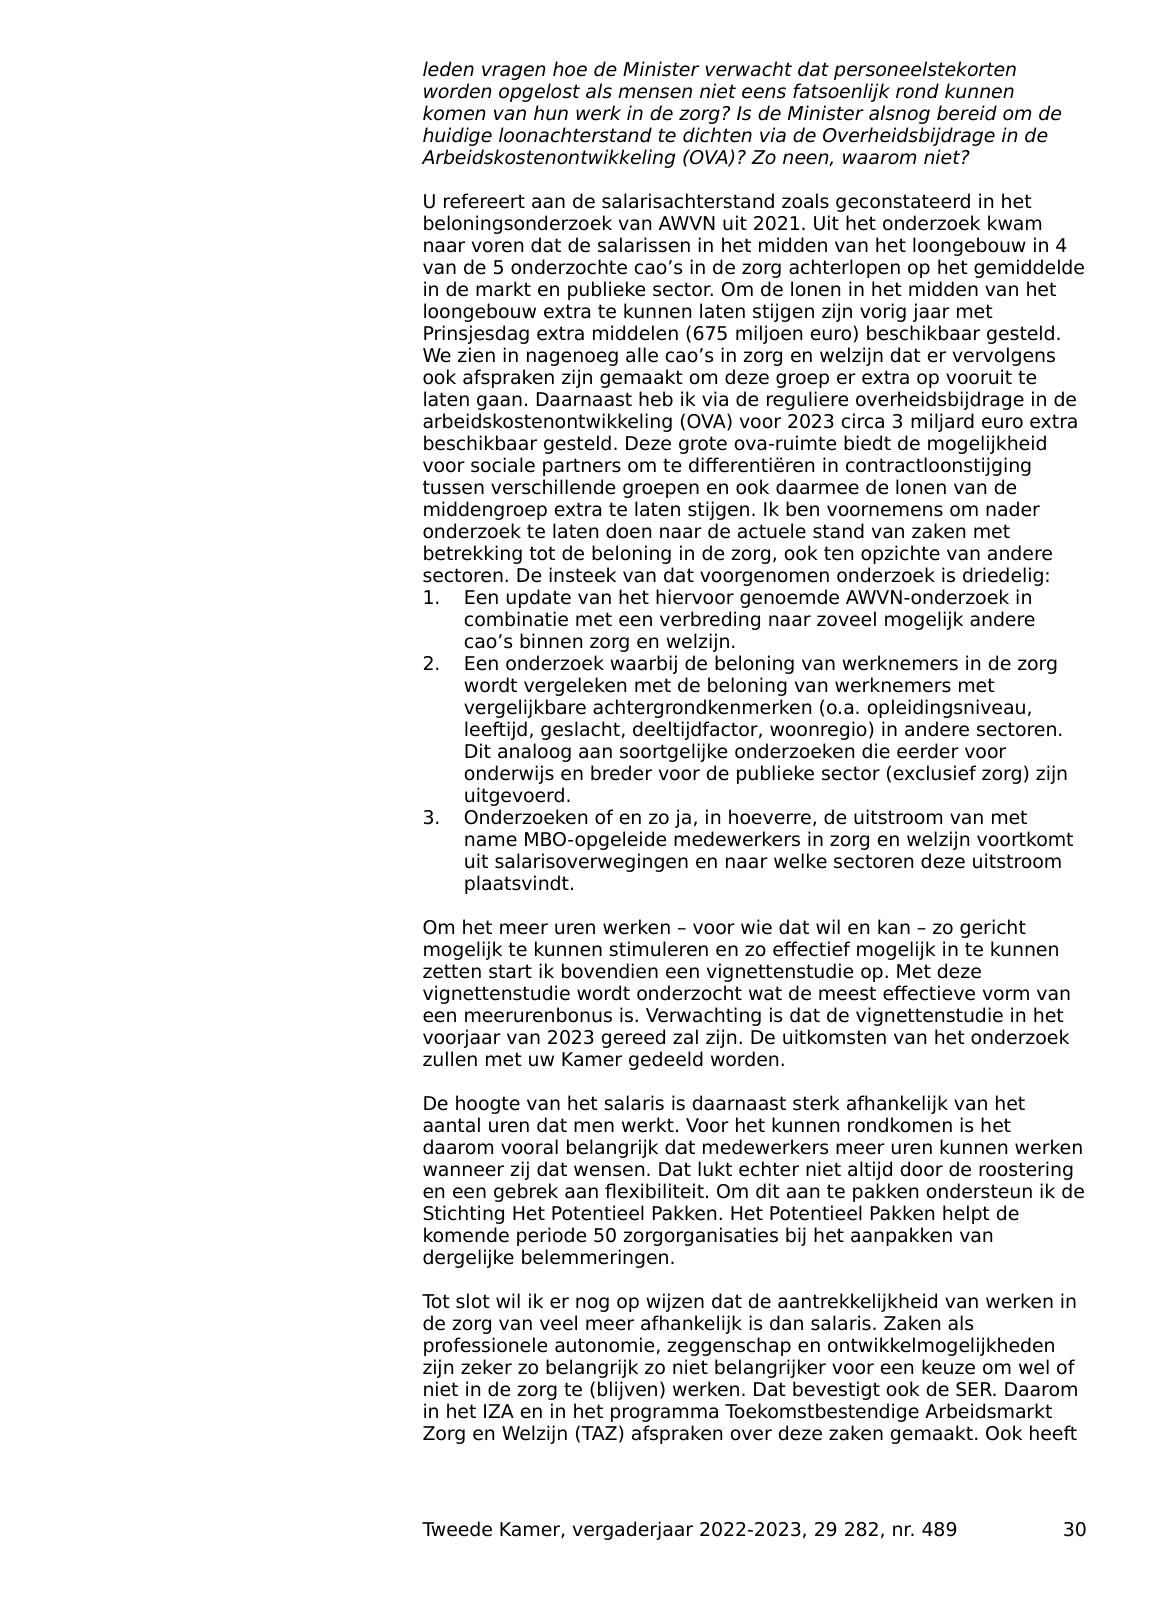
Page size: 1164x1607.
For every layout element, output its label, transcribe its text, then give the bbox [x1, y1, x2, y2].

text 2. Een onderzoek waarbij de beloning van werknemers in de zorg wordt vergeleken met de beloning van werknemers met vergelijkbare achtergrondkenmerken (o.a. opleidingsniveau, leeftijd, geslacht, deeltijdfactor, woonregio) in andere sectoren. Dit analoog aan soortgelijke onderzoeken die eerder voor onderwijs en breder voor de publieke sector (exclusief zorg) zijn uitgevoerd. [422, 653, 1087, 807]
text 1. Een update van het hiervoor genoemde AWVN-onderzoek in combinatie met een verbreding naar zoveel mogelijk andere cao’s binnen zorg en welzijn. [422, 587, 1087, 653]
text U refereert aan de salarisachterstand zoals geconstateerd in het beloningsonderzoek van AWVN uit 2021. Uit het onderzoek kwam naar voren dat de salarissen in het midden van het loongebouw in 4 van de 5 onderzochte cao’s in de zorg achterlopen op het gemiddelde in de markt en publieke sector. Om de lonen in het midden van het loongebouw extra te kunnen laten stijgen zijn vorig jaar met Prinsjesdag extra middelen (675 miljoen euro) beschikbaar gesteld. We zien in nagenoeg alle cao’s in zorg en welzijn dat er vervolgens ook afspraken zijn gemaakt om deze groep er extra op vooruit te laten gaan. Daarnaast heb ik via de reguliere overheidsbijdrage in de arbeidskostenontwikkeling (OVA) voor 2023 circa 3 miljard euro extra beschikbaar gesteld. Deze grote ova-ruimte biedt de mogelijkheid voor sociale partners om te differentiëren in contractloonstijging tussen verschillende groepen en ook daarmee de lonen van de middengroep extra te laten stijgen. Ik ben voornemens om nader onderzoek te laten doen naar de actuele stand van zaken met betrekking tot de beloning in de zorg, ook ten opzichte van andere sectoren. De insteek van dat voorgenomen onderzoek is driedelig: [422, 191, 1087, 587]
text Tot slot wil ik er nog op wijzen dat de aantrekkelijkheid van werken in de zorg van veel meer afhankelijk is dan salaris. Zaken als professionele autonomie, zeggenschap en ontwikkelmogelijkheden zijn zeker zo belangrijk zo niet belangrijker voor een keuze om wel of niet in de zorg te (blijven) werken. Dat bevestigt ook de SER. Daarom in het IZA en in het programma Toekomstbestendige Arbeidsmarkt Zorg en Welzijn (TAZ) afspraken over deze zaken gemaakt. Ook heeft [422, 1291, 1087, 1444]
text Om het meer uren werken – voor wie dat wil en kan – zo gericht mogelijk te kunnen stimuleren en zo effectief mogelijk in te kunnen zetten start ik bovendien een vignettenstudie op. Met deze vignettenstudie wordt onderzocht wat de meest effectieve vorm van een meerurenbonus is. Verwachting is dat de vignettenstudie in het voorjaar van 2023 gereed zal zijn. De uitkomsten van het onderzoek zullen met uw Kamer gedeeld worden. [422, 917, 1087, 1071]
text 3. Onderzoeken of en zo ja, in hoeverre, de uitstroom van met name MBO-opgeleide medewerkers in zorg en welzijn voortkomt uit salarisoverwegingen en naar welke sectoren deze uitstroom plaatsvindt. [422, 807, 1087, 894]
text De hoogte van het salaris is daarnaast sterk afhankelijk van het aantal uren dat men werkt. Voor het kunnen rondkomen is het daarom vooral belangrijk dat medewerkers meer uren kunnen werken wanneer zij dat wensen. Dat lukt echter niet altijd door de roostering en een gebrek aan flexibiliteit. Om dit aan te pakken ondersteun ik de Stichting Het Potentieel Pakken. Het Potentieel Pakken helpt de komende periode 50 zorgorganisaties bij het aanpakken van dergelijke belemmeringen. [422, 1093, 1087, 1268]
text leden vragen hoe de Minister verwacht dat personeelstekorten worden opgelost als mensen niet eens fatsoenlijk rond kunnen komen van hun werk in de zorg? Is de Minister alsnog bereid om de huidige loonachterstand te dichten via de Overheidsbijdrage in de Arbeidskostenontwikkeling (OVA)? Zo neen, waarom niet? [422, 59, 1087, 169]
